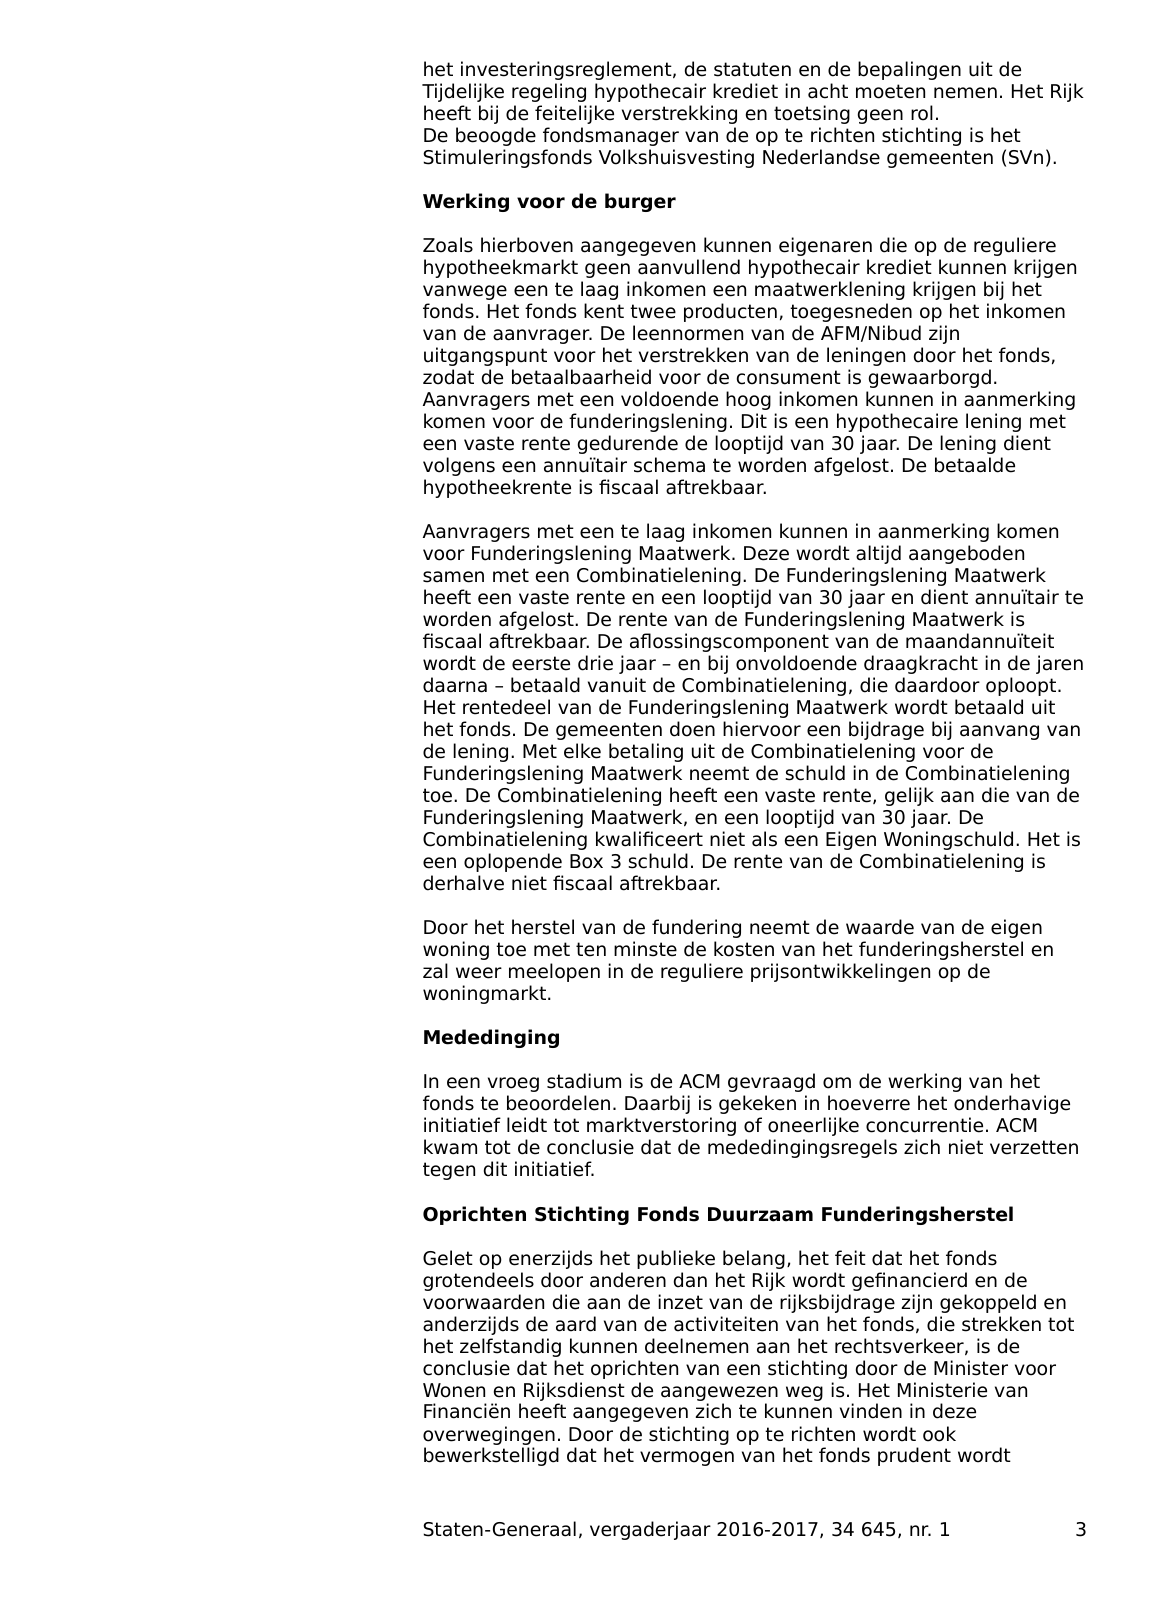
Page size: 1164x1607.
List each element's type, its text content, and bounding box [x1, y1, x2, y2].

text Gelet op enerzijds het publieke belang, het feit dat het fonds grotendeels door anderen dan het Rijk wordt gefinancierd en de voorwaarden die aan de inzet van de rijksbijdrage zijn gekoppeld en anderzijds de aard van de activiteiten van het fonds, die strekken tot het zelfstandig kunnen deelnemen aan het rechtsverkeer, is de conclusie dat het oprichten van een stichting door de Minister voor Wonen en Rijksdienst de aangewezen weg is. Het Ministerie van Financiën heeft aangegeven zich te kunnen vinden in deze overwegingen. Door de stichting op te richten wordt ook bewerkstelligd dat het vermogen van het fonds prudent wordt [422, 1248, 1087, 1467]
text Zoals hierboven aangegeven kunnen eigenaren die op de reguliere hypotheekmarkt geen aanvullend hypothecair krediet kunnen krijgen vanwege een te laag inkomen een maatwerklening krijgen bij het fonds. Het fonds kent twee producten, toegesneden op het inkomen van de aanvrager. De leennormen van de AFM/Nibud zijn uitgangspunt voor het verstrekken van de leningen door het fonds, zodat de betaalbaarheid voor de consument is gewaarborgd. [422, 235, 1087, 389]
text het investeringsreglement, de statuten en de bepalingen uit de Tijdelijke regeling hypothecair krediet in acht moeten nemen. Het Rijk heeft bij de feitelijke verstrekking en toetsing geen rol. [422, 59, 1087, 125]
text Aanvragers met een te laag inkomen kunnen in aanmerking komen voor Funderingslening Maatwerk. Deze wordt altijd aangeboden samen met een Combinatielening. De Funderingslening Maatwerk heeft een vaste rente en een looptijd van 30 jaar en dient annuïtair te worden afgelost. De rente van de Funderingslening Maatwerk is fiscaal aftrekbaar. De aflossingscomponent van de maandannuïteit wordt de eerste drie jaar – en bij onvoldoende draagkracht in de jaren daarna – betaald vanuit de Combinatielening, die daardoor oploopt. Het rentedeel van de Funderingslening Maatwerk wordt betaald uit het fonds. De gemeenten doen hiervoor een bijdrage bij aanvang van de lening. Met elke betaling uit de Combinatielening voor de Funderingslening Maatwerk neemt de schuld in de Combinatielening toe. De Combinatielening heeft een vaste rente, gelijk aan die van de Funderingslening Maatwerk, en een looptijd van 30 jaar. De Combinatielening kwalificeert niet als een Eigen Woningschuld. Het is een oplopende Box 3 schuld. De rente van de Combinatielening is derhalve niet fiscaal aftrekbaar. [422, 521, 1087, 895]
text Door het herstel van de fundering neemt de waarde van de eigen woning toe met ten minste de kosten van het funderingsherstel en zal weer meelopen in de reguliere prijsontwikkelingen op de woningmarkt. [422, 917, 1087, 1005]
text In een vroeg stadium is de ACM gevraagd om de werking van het fonds te beoordelen. Daarbij is gekeken in hoeverre het onderhavige initiatief leidt tot marktverstoring of oneerlijke concurrentie. ACM kwam tot de conclusie dat de mededingingsregels zich niet verzetten tegen dit initiatief. [422, 1071, 1087, 1181]
subtitle Werking voor de burger [422, 191, 1087, 213]
text De beoogde fondsmanager van de op te richten stichting is het Stimuleringsfonds Volkshuisvesting Nederlandse gemeenten (SVn). [422, 125, 1087, 169]
subtitle Oprichten Stichting Fonds Duurzaam Funderingsherstel [422, 1203, 1087, 1225]
text Aanvragers met een voldoende hoog inkomen kunnen in aanmerking komen voor de funderingslening. Dit is een hypothecaire lening met een vaste rente gedurende de looptijd van 30 jaar. De lening dient volgens een annuïtair schema te worden afgelost. De betaalde hypotheekrente is fiscaal aftrekbaar. [422, 389, 1087, 499]
subtitle Mededinging [422, 1027, 1087, 1049]
